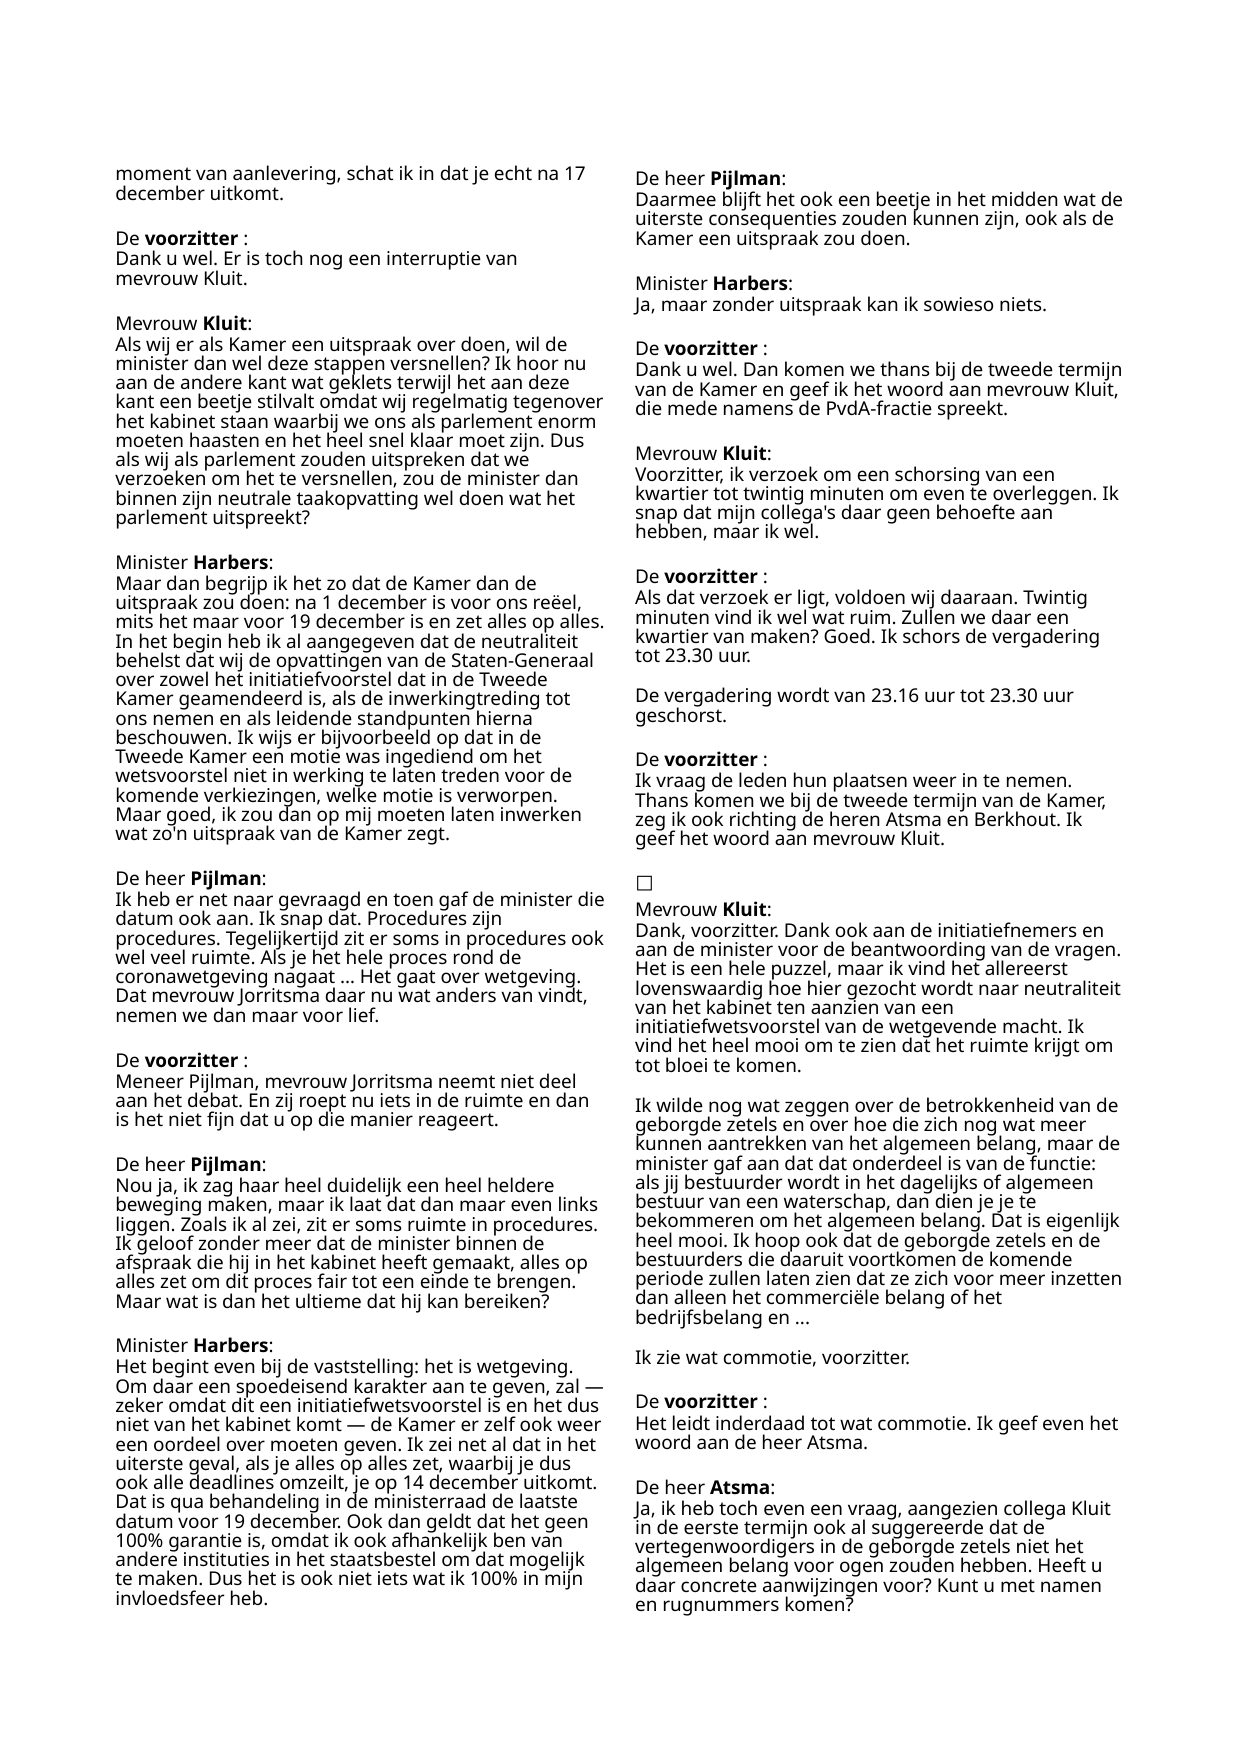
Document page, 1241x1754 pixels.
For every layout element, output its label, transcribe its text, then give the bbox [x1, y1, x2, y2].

text De heer Pijlman: [115, 865, 605, 891]
text Het leidt inderdaad tot wat commotie. Ik geef even het woord aan de heer Atsma. [635, 1414, 1125, 1453]
text Ik vraag de leden hun plaatsen weer in te nemen. Thans komen we bij de tweede termijn van de Kamer, zeg ik ook richting de heren Atsma en Berkhout. Ik geef het woord aan mevrouw Kluit. [635, 772, 1125, 849]
text De vergadering wordt van 23.16 uur tot 23.30 uur geschorst. [635, 687, 1125, 726]
text Daarmee blijft het ook een beetje in het midden wat de uiterste consequenties zouden kunnen zijn, ook als de Kamer een uitspraak zou doen. [635, 191, 1125, 249]
text De voorzitter : [635, 1389, 1125, 1414]
text Ja, ik heb toch even een vraag, aangezien collega Kluit in de eerste termijn ook al suggereerde dat de vertegenwoordigers in de geborgde zetels niet het algemeen belang voor ogen zouden hebben. Heeft u daar concrete aanwijzingen voor? Kunt u met namen en rugnummers komen? [635, 1499, 1125, 1615]
text Ja, maar zonder uitspraak kan ik sowieso niets. [635, 296, 1125, 315]
text Minister Harbers: [635, 270, 1125, 296]
text Dank u wel. Dan komen we thans bij de tweede termijn van de Kamer en geef ik het woord aan mevrouw Kluit, die mede namens de PvdA-fractie spreekt. [635, 361, 1125, 419]
text Mevrouw Kluit: [115, 310, 605, 336]
text De heer Pijlman: [115, 1151, 605, 1177]
text De voorzitter : [635, 336, 1125, 361]
text Als wij er als Kamer een uitspraak over doen, wil de minister dan wel deze stappen versnellen? Ik hoor nu aan de andere kant wat geklets terwijl het aan deze kant een beetje stilvalt omdat wij regelmatig tegenover het kabinet staan waarbij we ons als parlement enorm moeten haasten en het heel snel klaar moet zijn. Dus als wij als parlement zouden uitspreken dat we verzoeken om het te versnellen, zou de minister dan binnen zijn neutrale taakopvatting wel doen wat het parlement uitspreekt? [115, 336, 605, 528]
text De voorzitter : [115, 225, 605, 250]
text Voorzitter, ik verzoek om een schorsing van een kwartier tot twintig minuten om even te overleggen. Ik snap dat mijn collega's daar geen behoefte aan hebben, maar ik wel. [635, 466, 1125, 543]
text De heer Pijlman: [635, 165, 1125, 191]
text De voorzitter : [635, 747, 1125, 772]
text Mevrouw Kluit: [635, 440, 1125, 466]
text moment van aanlevering, schat ik in dat je echt na 17 december uitkomt. [115, 165, 605, 204]
text Nou ja, ik zag haar heel duidelijk een heel heldere beweging maken, maar ik laat dat dan maar even links liggen. Zoals ik al zei, zit er soms ruimte in procedures. Ik geloof zonder meer dat de minister binnen de afspraak die hij in het kabinet heeft gemaakt, alles op alles zet om dit proces fair tot een einde te brengen. Maar wat is dan het ultieme dat hij kan bereiken? [115, 1177, 605, 1312]
text Ik heb er net naar gevraagd en toen gaf de minister die datum ook aan. Ik snap dat. Procedures zijn procedures. Tegelijkertijd zit er soms in procedures ook wel veel ruimte. Als je het hele proces rond de coronawetgeving nagaat … Het gaat over wetgeving. Dat mevrouw Jorritsma daar nu wat anders van vindt, nemen we dan maar voor lief. [115, 891, 605, 1026]
text Ik zie wat commotie, voorzitter. [635, 1349, 1125, 1368]
text Als dat verzoek er ligt, voldoen wij daaraan. Twintig minuten vind ik wel wat ruim. Zullen we daar een kwartier van maken? Goed. Ik schors de vergadering tot 23.30 uur. [635, 589, 1125, 666]
text Mevrouw Kluit: [635, 896, 1125, 922]
text Dank u wel. Er is toch nog een interruptie van mevrouw Kluit. [115, 250, 605, 289]
text Maar dan begrijp ik het zo dat de Kamer dan de uitspraak zou doen: na 1 december is voor ons reëel, mits het maar voor 19 december is en zet alles op alles. In het begin heb ik al aangegeven dat de neutraliteit behelst dat wij de opvattingen van de Staten-Generaal over zowel het initiatiefvoorstel dat in de Tweede Kamer geamendeerd is, als de inwerkingtreding tot ons nemen en als leidende standpunten hierna beschouwen. Ik wijs er bijvoorbeeld op dat in de Tweede Kamer een motie was ingediend om het wetsvoorstel niet in werking te laten treden voor de komende verkiezingen, welke motie is verworpen. Maar goed, ik zou dan op mij moeten laten inwerken wat zo'n uitspraak van de Kamer zegt. [115, 575, 605, 844]
text ⬜ [635, 870, 1125, 896]
text Minister Harbers: [115, 1333, 605, 1358]
text Dank, voorzitter. Dank ook aan de initiatiefnemers en aan de minister voor de beantwoording van de vragen. Het is een hele puzzel, maar ik vind het allereerst lovenswaardig hoe hier gezocht wordt naar neutraliteit van het kabinet ten aanzien van een initiatiefwetsvoorstel van de wetgevende macht. Ik vind het heel mooi om te zien dat het ruimte krijgt om tot bloei te komen. [635, 922, 1125, 1076]
text De heer Atsma: [635, 1474, 1125, 1499]
text De voorzitter : [115, 1047, 605, 1073]
text Minister Harbers: [115, 549, 605, 575]
text Het begint even bij de vaststelling: het is wetgeving. Om daar een spoedeisend karakter aan te geven, zal — zeker omdat dit een initiatiefwetsvoorstel is en het dus niet van het kabinet komt — de Kamer er zelf ook weer een oordeel over moeten geven. Ik zei net al dat in het uiterste geval, als je alles op alles zet, waarbij je dus ook alle deadlines omzeilt, je op 14 december uitkomt. Dat is qua behandeling in de ministerraad de laatste datum voor 19 december. Ook dan geldt dat het geen 100% garantie is, omdat ik ook afhankelijk ben van andere instituties in het staatsbestel om dat mogelijk te maken. Dus het is ook niet iets wat ik 100% in mijn invloedsfeer heb. [115, 1358, 605, 1609]
text Ik wilde nog wat zeggen over de betrokkenheid van de geborgde zetels en over hoe die zich nog wat meer kunnen aantrekken van het algemeen belang, maar de minister gaf aan dat dat onderdeel is van de functie: als jij bestuurder wordt in het dagelijks of algemeen bestuur van een waterschap, dan dien je je te bekommeren om het algemeen belang. Dat is eigenlijk heel mooi. Ik hoop ook dat de geborgde zetels en de bestuurders die daaruit voortkomen de komende periode zullen laten zien dat ze zich voor meer inzetten dan alleen het commerciële belang of het bedrijfsbelang en ... [635, 1097, 1125, 1328]
text Meneer Pijlman, mevrouw Jorritsma neemt niet deel aan het debat. En zij roept nu iets in de ruimte en dan is het niet fijn dat u op die manier reageert. [115, 1073, 605, 1130]
text De voorzitter : [635, 564, 1125, 589]
